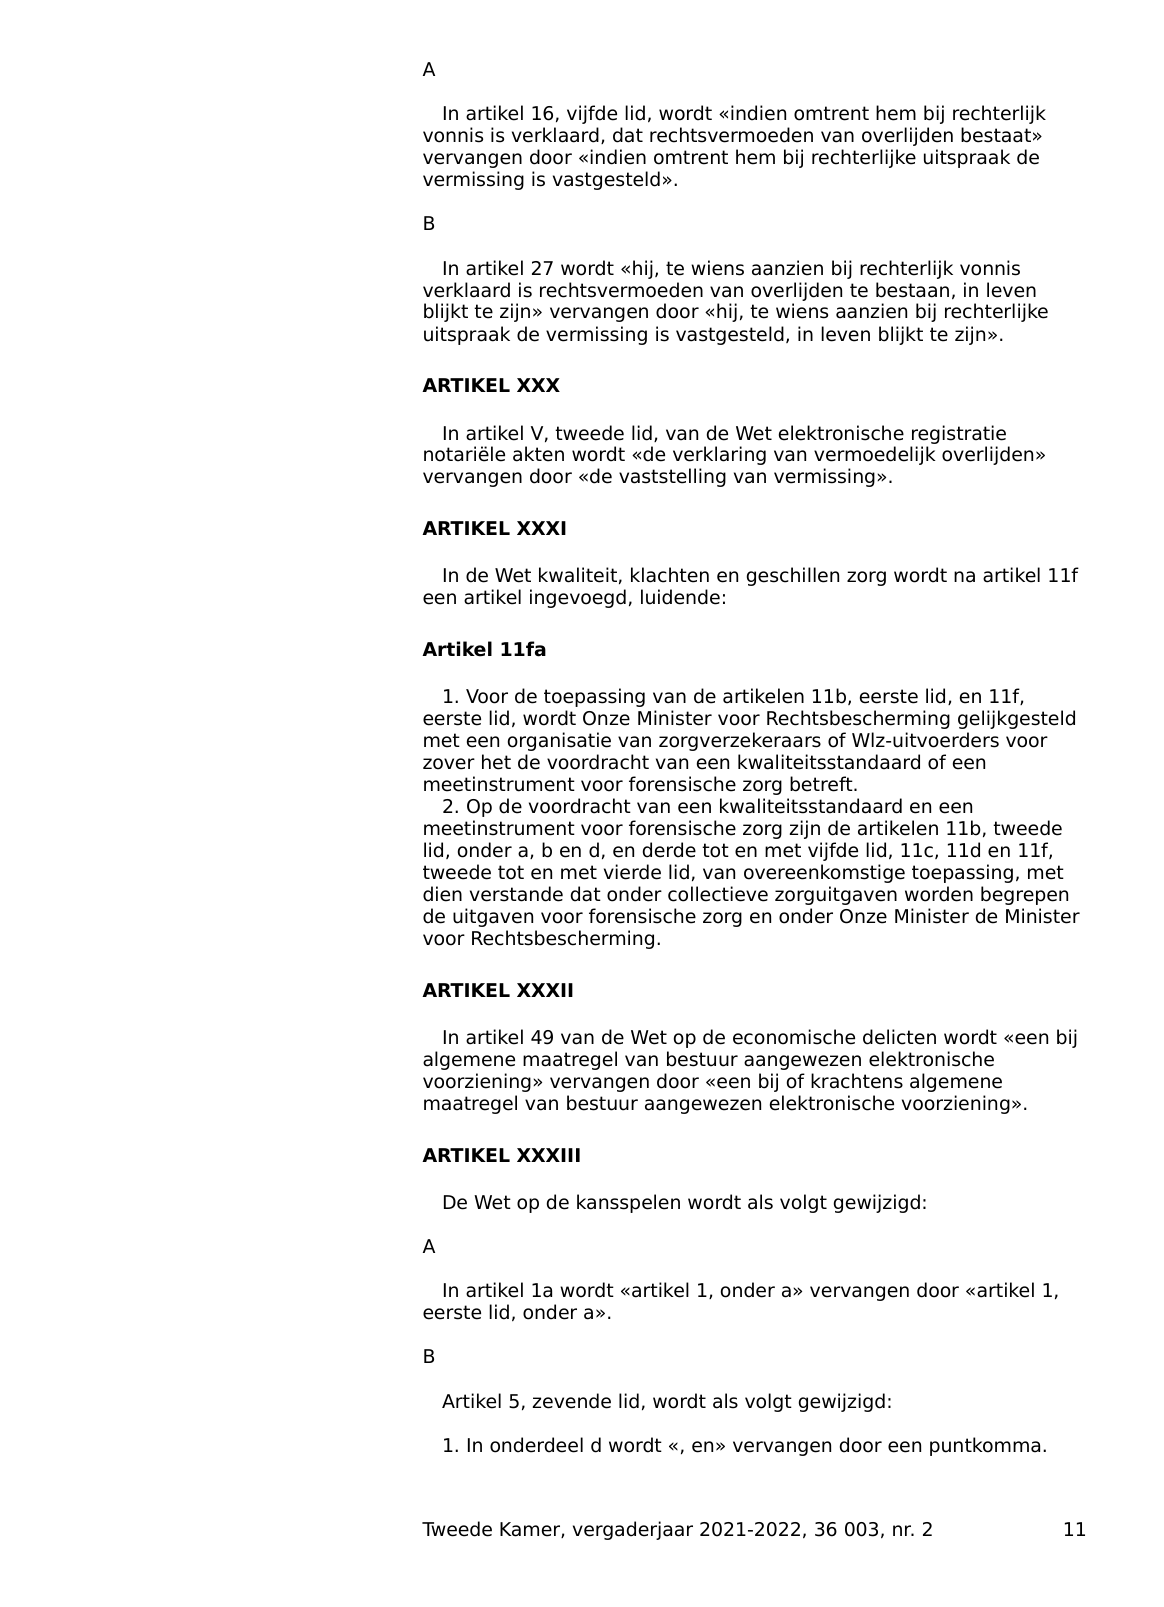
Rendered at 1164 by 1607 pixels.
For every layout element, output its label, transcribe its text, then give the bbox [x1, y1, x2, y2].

text In artikel 1a wordt «artikel 1, onder a» vervangen door «artikel 1, eerste lid, onder a». [422, 1280, 1087, 1324]
text A [422, 59, 1087, 81]
text Artikel 5, zevende lid, wordt als volgt gewijzigd: [422, 1391, 1087, 1412]
text In de Wet kwaliteit, klachten en geschillen zorg wordt na artikel 11f een artikel ingevoegd, luidende: [422, 565, 1087, 609]
text B [422, 213, 1087, 235]
text A [422, 1236, 1087, 1258]
text 2. Op de voordracht van een kwaliteitsstandaard en een meetinstrument voor forensische zorg zijn de artikelen 11b, tweede lid, onder a, b en d, en derde tot en met vijfde lid, 11c, 11d en 11f, tweede tot en met vierde lid, van overeenkomstige toepassing, met dien verstande dat onder collectieve zorguitgaven worden begrepen de uitgaven voor forensische zorg en onder Onze Minister de Minister voor Rechtsbescherming. [422, 796, 1087, 950]
subtitle ARTIKEL XXX [422, 375, 1087, 397]
subtitle ARTIKEL XXXI [422, 518, 1087, 540]
subtitle ARTIKEL XXXII [422, 980, 1087, 1002]
text In artikel 27 wordt «hij, te wiens aanzien bij rechterlijk vonnis verklaard is rechtsvermoeden van overlijden te bestaan, in leven blijkt te zijn» vervangen door «hij, te wiens aanzien bij rechterlijke uitspraak de vermissing is vastgesteld, in leven blijkt te zijn». [422, 257, 1087, 345]
text 1. Voor de toepassing van de artikelen 11b, eerste lid, en 11f, eerste lid, wordt Onze Minister voor Rechtsbescherming gelijkgesteld met een organisatie van zorgverzekeraars of Wlz-uitvoerders voor zover het de voordracht van een kwaliteitsstandaard of een meetinstrument voor forensische zorg betreft. [422, 686, 1087, 796]
text In artikel 49 van de Wet op de economische delicten wordt «een bij algemene maatregel van bestuur aangewezen elektronische voorziening» vervangen door «een bij of krachtens algemene maatregel van bestuur aangewezen elektronische voorziening». [422, 1027, 1087, 1115]
text De Wet op de kansspelen wordt als volgt gewijzigd: [422, 1192, 1087, 1214]
subtitle Artikel 11fa [422, 639, 1087, 661]
subtitle ARTIKEL XXXIII [422, 1145, 1087, 1167]
text In artikel V, tweede lid, van de Wet elektronische registratie notariële akten wordt «de verklaring van vermoedelijk overlijden» vervangen door «de vaststelling van vermissing». [422, 422, 1087, 488]
text 1. In onderdeel d wordt «, en» vervangen door een puntkomma. [422, 1435, 1087, 1457]
text B [422, 1346, 1087, 1368]
text In artikel 16, vijfde lid, wordt «indien omtrent hem bij rechterlijk vonnis is verklaard, dat rechtsvermoeden van overlijden bestaat» vervangen door «indien omtrent hem bij rechterlijke uitspraak de vermissing is vastgesteld». [422, 103, 1087, 191]
